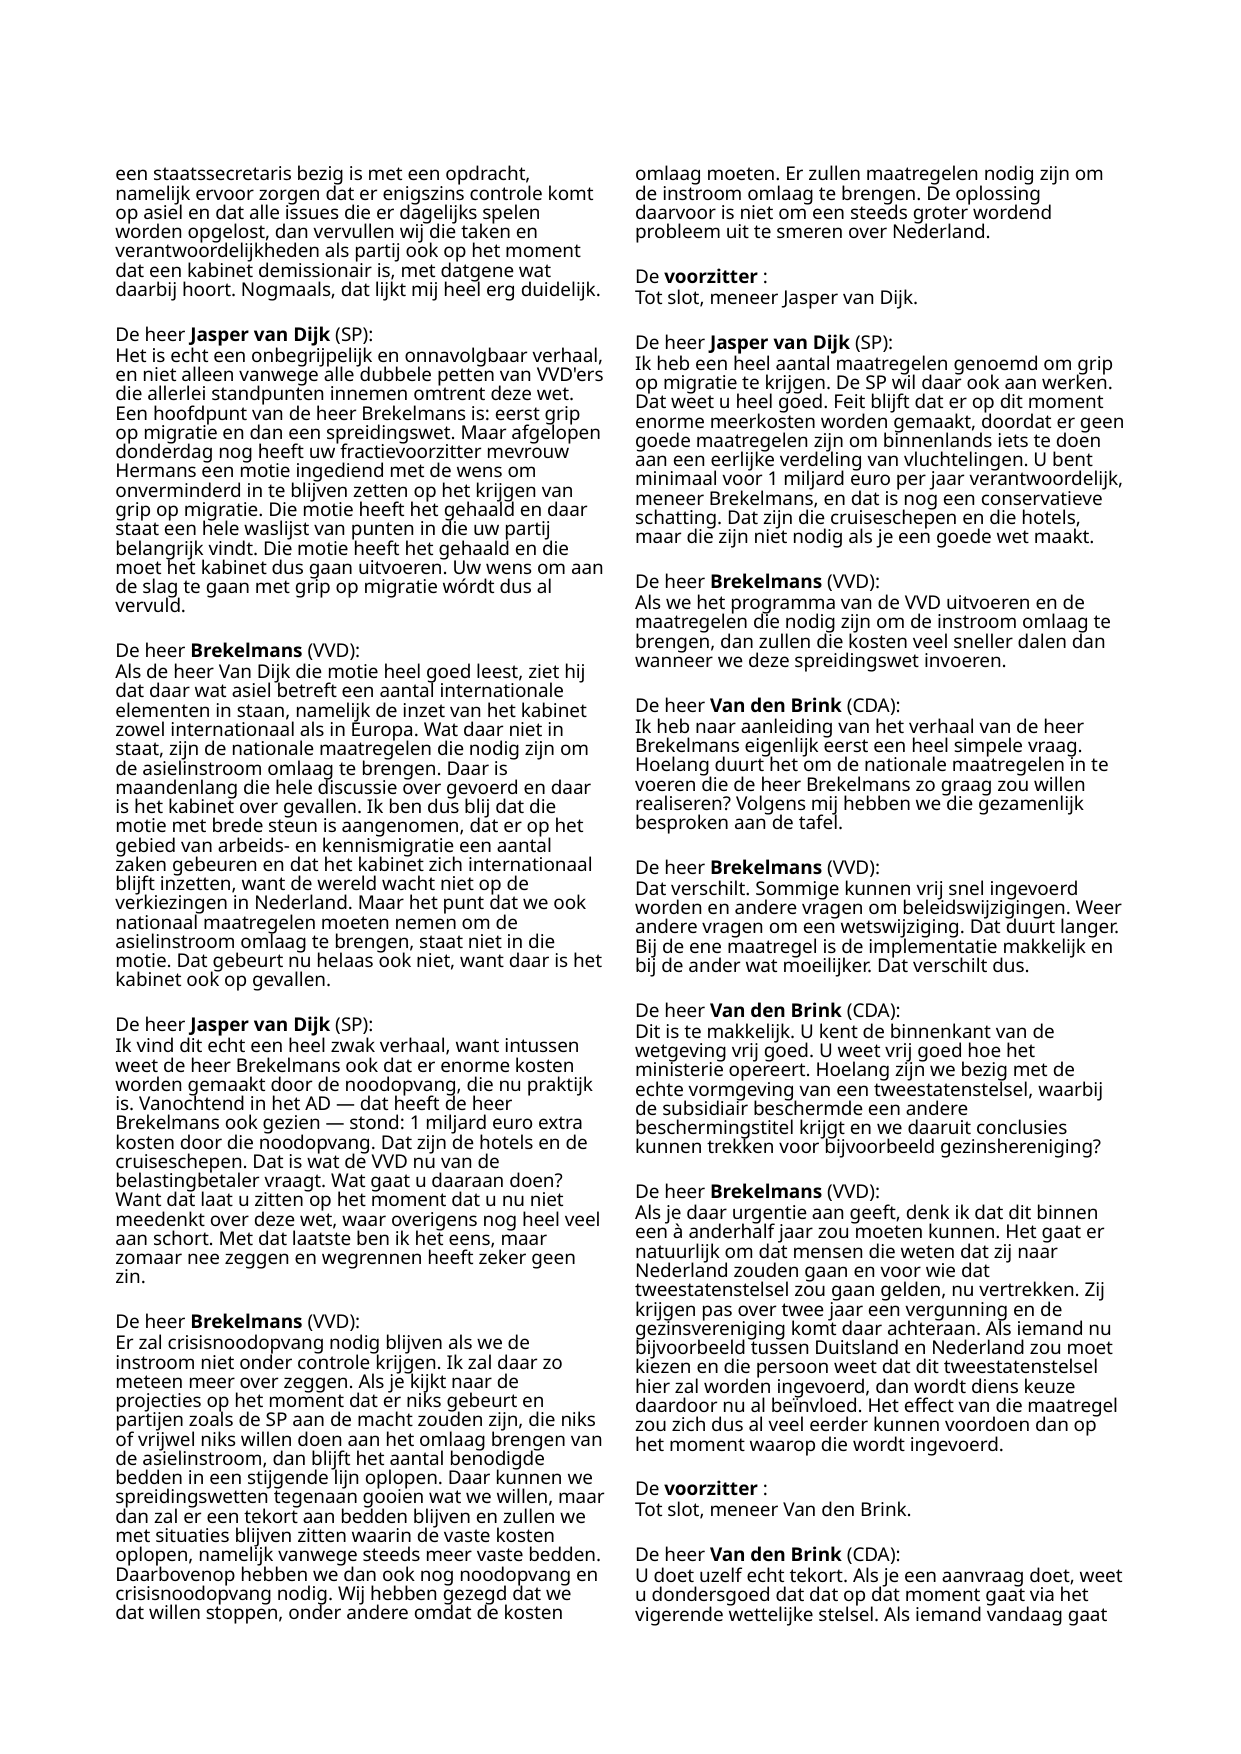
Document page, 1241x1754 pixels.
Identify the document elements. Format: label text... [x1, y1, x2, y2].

text De heer Jasper van Dijk (SP): [635, 329, 1125, 355]
text De heer Jasper van Dijk (SP): [115, 321, 605, 347]
text De voorzitter : [635, 1476, 1125, 1501]
text De heer Brekelmans (VVD): [115, 637, 605, 663]
text U doet uzelf echt tekort. Als je een aanvraag doet, weet u dondersgoed dat dat op dat moment gaat via het vigerende wettelijke stelsel. Als iemand vandaag gaat [635, 1567, 1125, 1625]
text een staatssecretaris bezig is met een opdracht, namelijk ervoor zorgen dat er enigszins controle komt op asiel en dat alle issues die er dagelijks spelen worden opgelost, dan vervullen wij die taken en verantwoordelijkheden als partij ook op het moment dat een kabinet demissionair is, met datgene wat daarbij hoort. Nogmaals, dat lijkt mij heel erg duidelijk. [115, 165, 605, 300]
text De heer Brekelmans (VVD): [635, 568, 1125, 594]
text De voorzitter : [635, 263, 1125, 289]
text De heer Jasper van Dijk (SP): [115, 1012, 605, 1037]
text Dit is te makkelijk. U kent de binnenkant van de wetgeving vrij goed. U weet vrij goed hoe het ministerie opereert. Hoelang zijn we bezig met de echte vormgeving van een tweestatenstelsel, waarbij de subsidiair beschermde een andere beschermingstitel krijgt en we daaruit conclusies kunnen trekken voor bijvoorbeeld gezinshereniging? [635, 1023, 1125, 1158]
text De heer Brekelmans (VVD): [115, 1309, 605, 1334]
text Ik heb naar aanleiding van het verhaal van de heer Brekelmans eigenlijk eerst een heel simpele vraag. Hoelang duurt het om de nationale maatregelen in te voeren die de heer Brekelmans zo graag zou willen realiseren? Volgens mij hebben we die gezamenlijk besproken aan de tafel. [635, 718, 1125, 833]
text Ik heb een heel aantal maatregelen genoemd om grip op migratie te krijgen. De SP wil daar ook aan werken. Dat weet u heel goed. Feit blijft dat er op dit moment enorme meerkosten worden gemaakt, doordat er geen goede maatregelen zijn om binnenlands iets te doen aan een eerlijke verdeling van vluchtelingen. U bent minimaal voor 1 miljard euro per jaar verantwoordelijk, meneer Brekelmans, en dat is nog een conservatieve schatting. Dat zijn die cruiseschepen en die hotels, maar die zijn niet nodig als je een goede wet maakt. [635, 355, 1125, 547]
text Als we het programma van de VVD uitvoeren en de maatregelen die nodig zijn om de instroom omlaag te brengen, dan zullen die kosten veel sneller dalen dan wanneer we deze spreidingswet invoeren. [635, 594, 1125, 671]
text De heer Van den Brink (CDA): [635, 997, 1125, 1023]
text Tot slot, meneer Jasper van Dijk. [635, 289, 1125, 308]
text Ik vind dit echt een heel zwak verhaal, want intussen weet de heer Brekelmans ook dat er enorme kosten worden gemaakt door de noodopvang, die nu praktijk is. Vanochtend in het AD — dat heeft de heer Brekelmans ook gezien — stond: 1 miljard euro extra kosten door die noodopvang. Dat zijn de hotels en de cruiseschepen. Dat is wat de VVD nu van de belastingbetaler vraagt. Wat gaat u daaraan doen? Want dat laat u zitten op het moment dat u nu niet meedenkt over deze wet, waar overigens nog heel veel aan schort. Met dat laatste ben ik het eens, maar zomaar nee zeggen en wegrennen heeft zeker geen zin. [115, 1037, 605, 1288]
text Als de heer Van Dijk die motie heel goed leest, ziet hij dat daar wat asiel betreft een aantal internationale elementen in staan, namelijk de inzet van het kabinet zowel internationaal als in Europa. Wat daar niet in staat, zijn de nationale maatregelen die nodig zijn om de asielinstroom omlaag te brengen. Daar is maandenlang die hele discussie over gevoerd en daar is het kabinet over gevallen. Ik ben dus blij dat die motie met brede steun is aangenomen, dat er op het gebied van arbeids- en kennismigratie een aantal zaken gebeuren en dat het kabinet zich internationaal blijft inzetten, want de wereld wacht niet op de verkiezingen in Nederland. Maar het punt dat we ook nationaal maatregelen moeten nemen om de asielinstroom omlaag te brengen, staat niet in die motie. Dat gebeurt nu helaas ook niet, want daar is het kabinet ook op gevallen. [115, 663, 605, 991]
text Tot slot, meneer Van den Brink. [635, 1501, 1125, 1521]
text Als je daar urgentie aan geeft, denk ik dat dit binnen een à anderhalf jaar zou moeten kunnen. Het gaat er natuurlijk om dat mensen die weten dat zij naar Nederland zouden gaan en voor wie dat tweestatenstelsel zou gaan gelden, nu vertrekken. Zij krijgen pas over twee jaar een vergunning en de gezinsvereniging komt daar achteraan. Als iemand nu bijvoorbeeld tussen Duitsland en Nederland zou moet kiezen en die persoon weet dat dit tweestatenstelsel hier zal worden ingevoerd, dan wordt diens keuze daardoor nu al beïnvloed. Het effect van die maatregel zou zich dus al veel eerder kunnen voordoen dan op het moment waarop die wordt ingevoerd. [635, 1204, 1125, 1455]
text De heer Van den Brink (CDA): [635, 1541, 1125, 1567]
text Dat verschilt. Sommige kunnen vrij snel ingevoerd worden en andere vragen om beleidswijzigingen. Weer andere vragen om een wetswijziging. Dat duurt langer. Bij de ene maatregel is de implementatie makkelijk en bij de ander wat moeilijker. Dat verschilt dus. [635, 880, 1125, 976]
text Het is echt een onbegrijpelijk en onnavolgbaar verhaal, en niet alleen vanwege alle dubbele petten van VVD'ers die allerlei standpunten innemen omtrent deze wet. Een hoofdpunt van de heer Brekelmans is: eerst grip op migratie en dan een spreidingswet. Maar afgelopen donderdag nog heeft uw fractievoorzitter mevrouw Hermans een motie ingediend met de wens om onverminderd in te blijven zetten op het krijgen van grip op migratie. Die motie heeft het gehaald en daar staat een hele waslijst van punten in die uw partij belangrijk vindt. Die motie heeft het gehaald en die moet het kabinet dus gaan uitvoeren. Uw wens om aan de slag te gaan met grip op migratie wórdt dus al vervuld. [115, 347, 605, 617]
text Er zal crisisnoodopvang nodig blijven als we de instroom niet onder controle krijgen. Ik zal daar zo meteen meer over zeggen. Als je kijkt naar de projecties op het moment dat er niks gebeurt en partijen zoals de SP aan de macht zouden zijn, die niks of vrijwel niks willen doen aan het omlaag brengen van de asielinstroom, dan blijft het aantal benodigde bedden in een stijgende lijn oplopen. Daar kunnen we spreidingswetten tegenaan gooien wat we willen, maar dan zal er een tekort aan bedden blijven en zullen we met situaties blijven zitten waarin de vaste kosten oplopen, namelijk vanwege steeds meer vaste bedden. Daarbovenop hebben we dan ook nog noodopvang en crisisnoodopvang nodig. Wij hebben gezegd dat we dat willen stoppen, onder andere omdat de kosten [115, 1334, 605, 1623]
text De heer Brekelmans (VVD): [635, 854, 1125, 880]
text De heer Brekelmans (VVD): [635, 1178, 1125, 1204]
text De heer Van den Brink (CDA): [635, 692, 1125, 718]
text omlaag moeten. Er zullen maatregelen nodig zijn om de instroom omlaag te brengen. De oplossing daarvoor is niet om een steeds groter wordend probleem uit te smeren over Nederland. [635, 165, 1125, 242]
